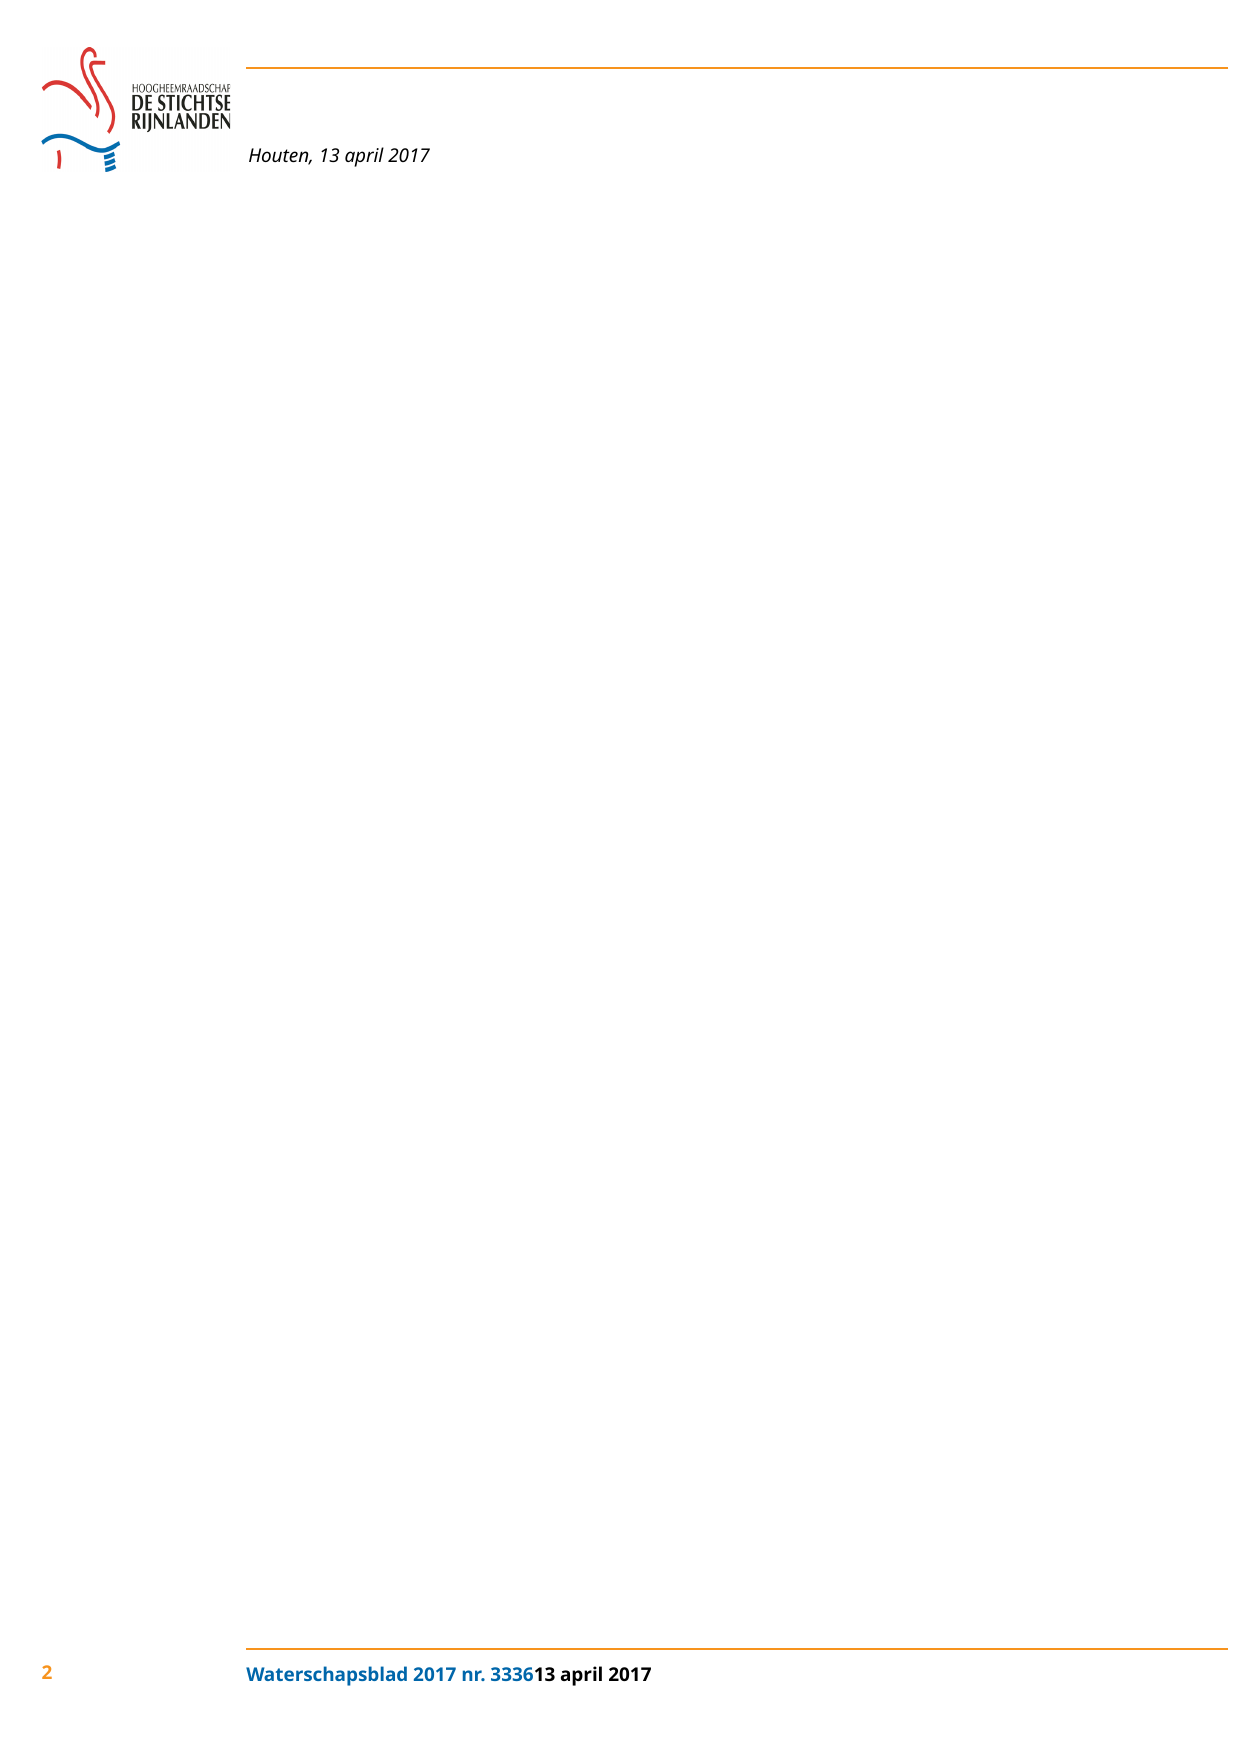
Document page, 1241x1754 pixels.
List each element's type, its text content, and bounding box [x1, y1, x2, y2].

text Houten, 13 april 2017 [248, 143, 1152, 168]
picture [41, 47, 231, 172]
